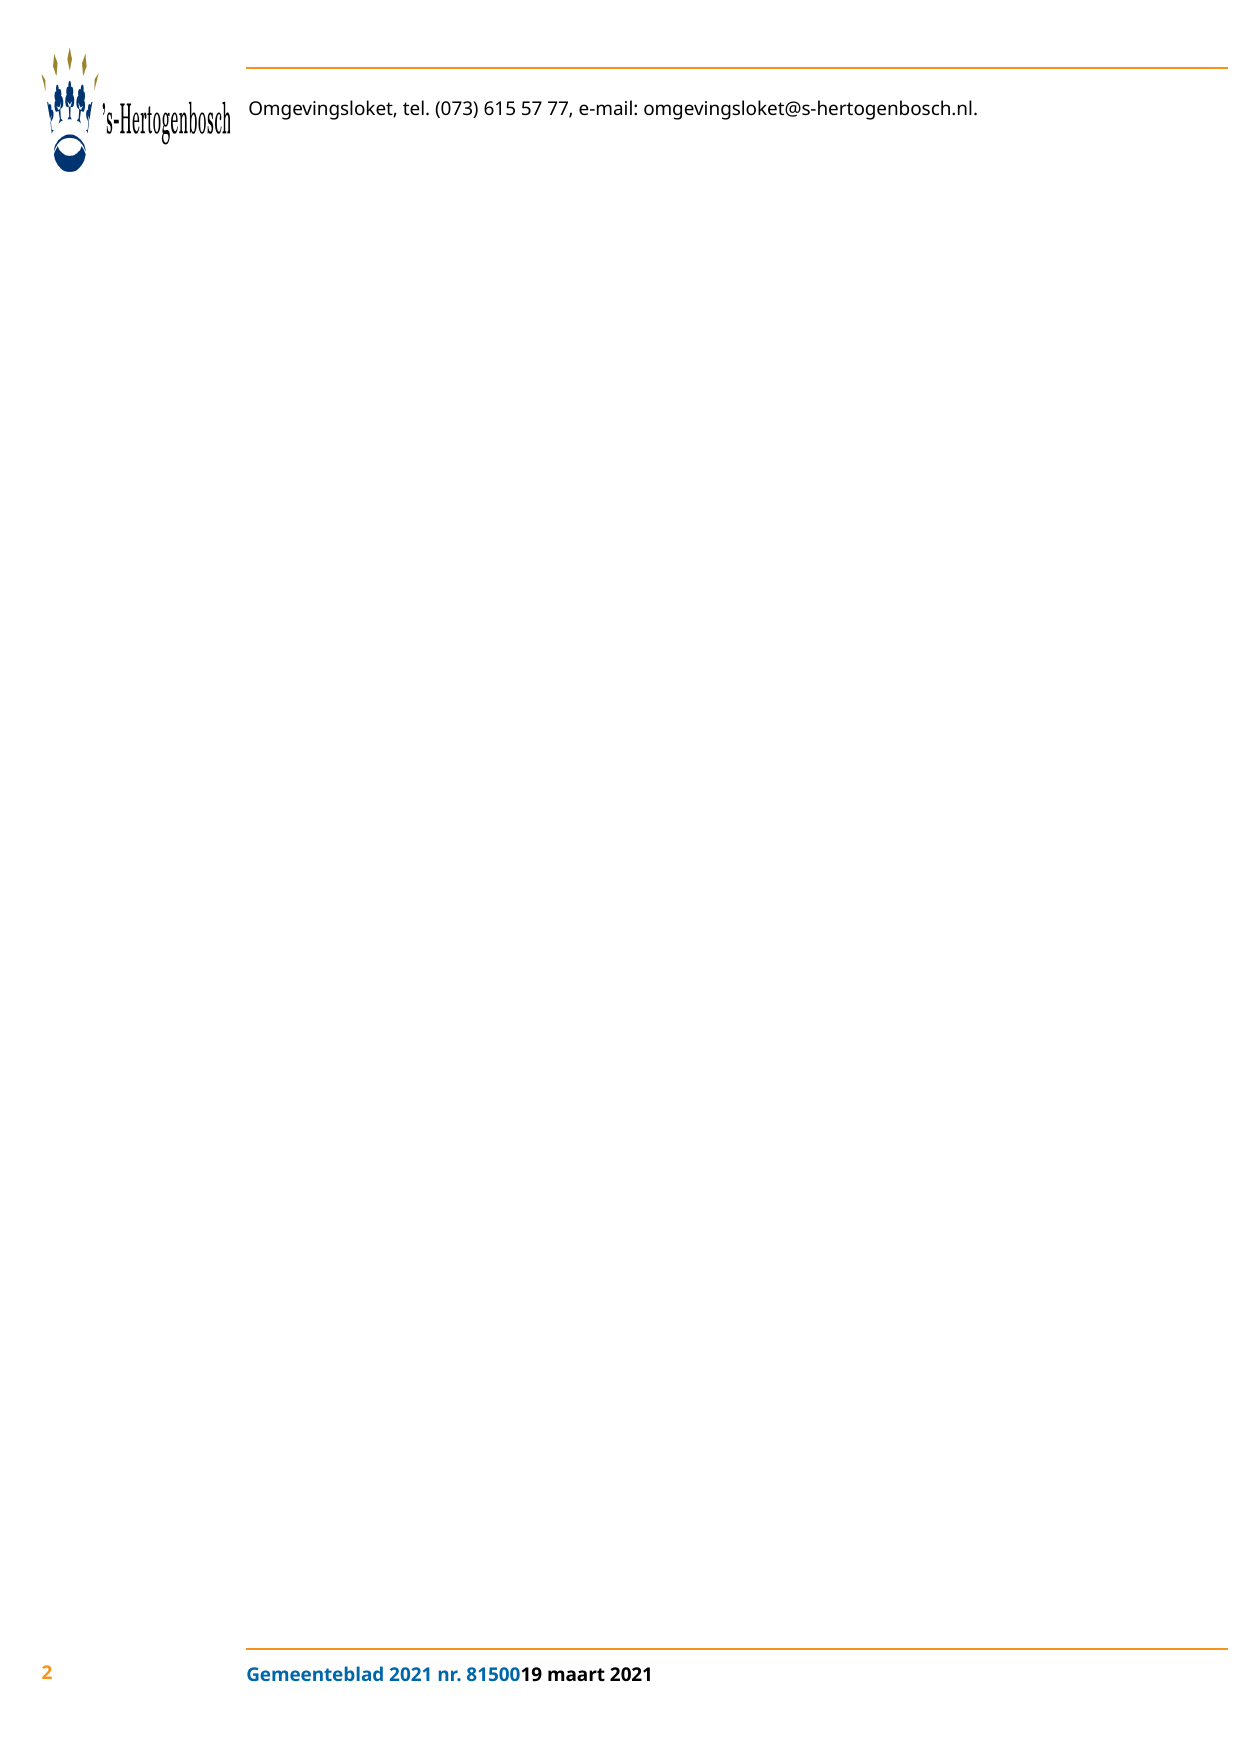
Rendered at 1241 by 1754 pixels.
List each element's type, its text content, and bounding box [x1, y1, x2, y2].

picture [41, 47, 231, 172]
text Omgevingsloket, tel. (073) 615 57 77, e-mail: omgevingsloket@s-hertogenbosch.nl. [248, 95, 1152, 121]
